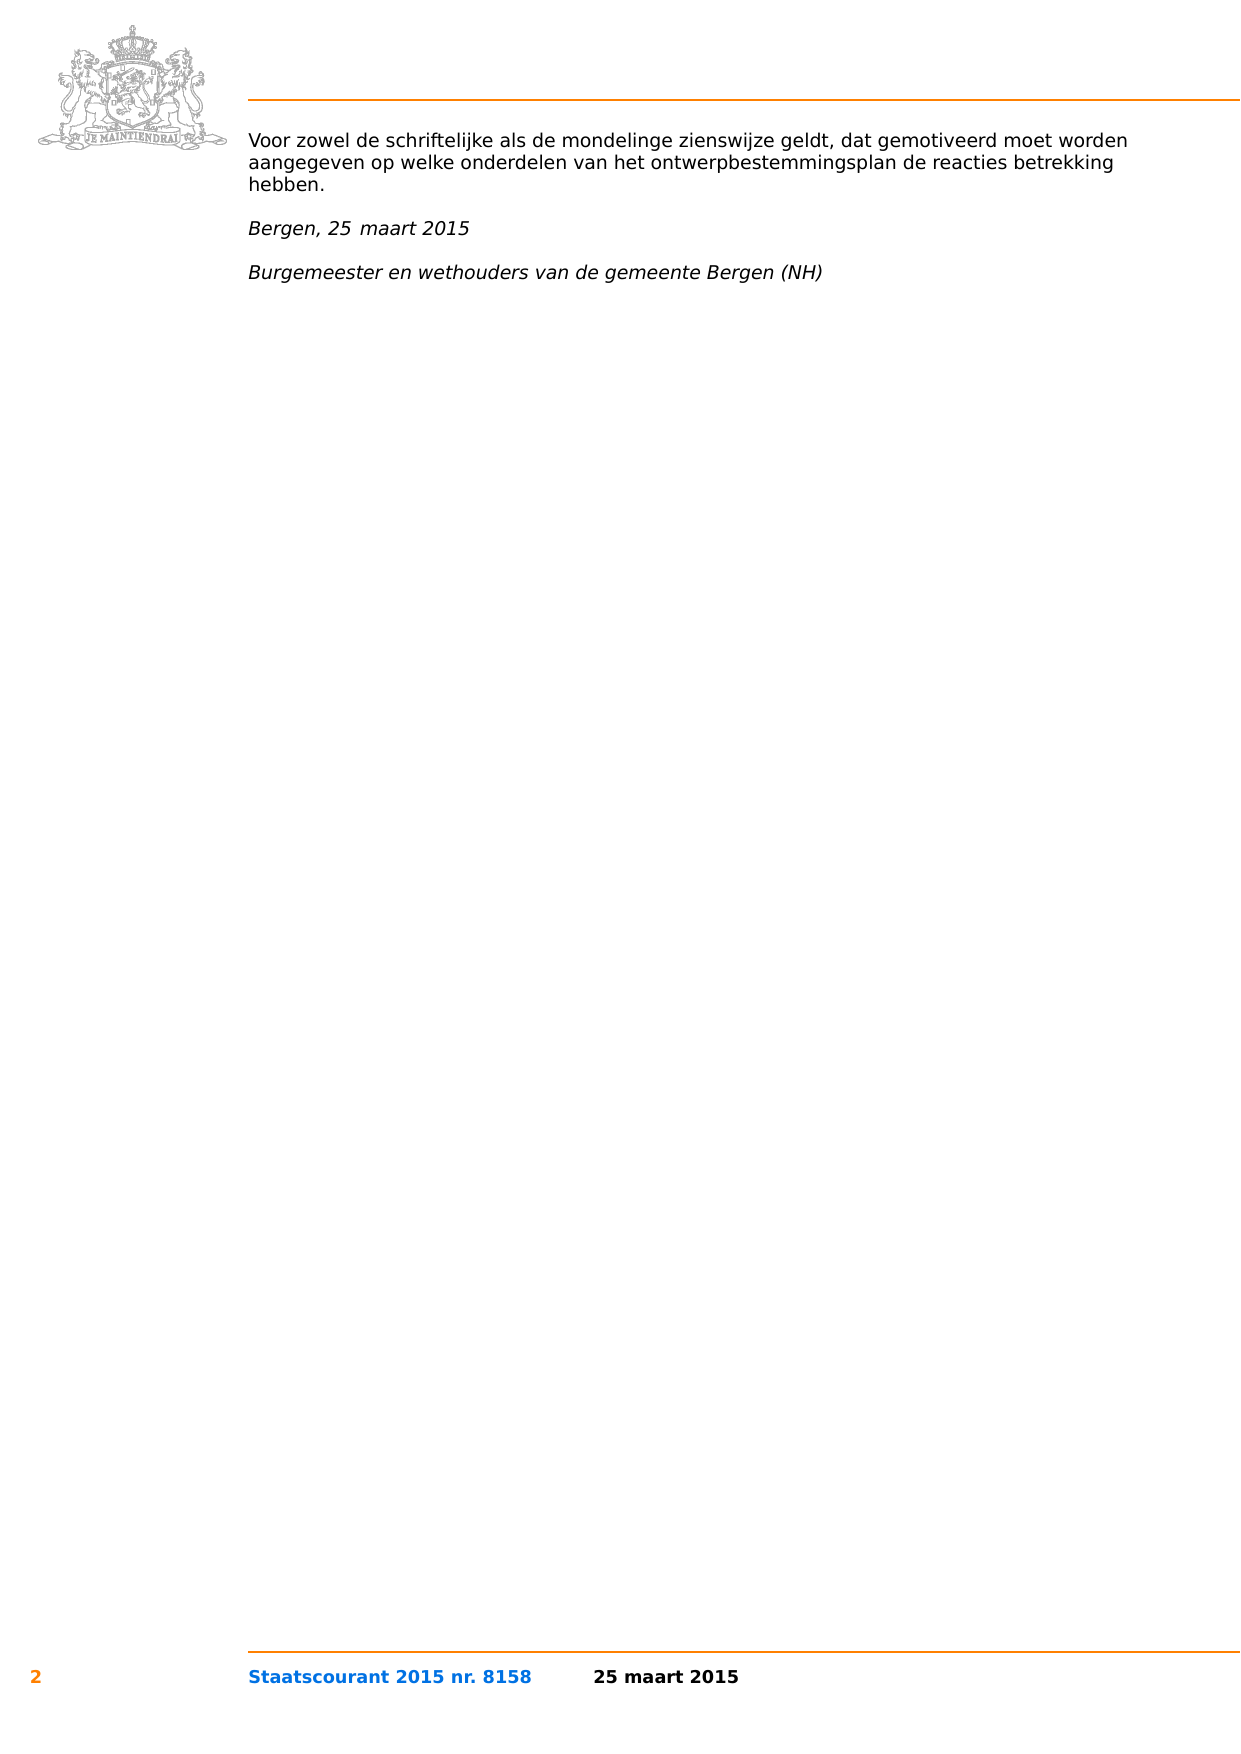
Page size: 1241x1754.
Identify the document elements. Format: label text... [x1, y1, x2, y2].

text Bergen, 25 maart 2015 [248, 218, 1163, 240]
text Voor zowel de schriftelijke als de mondelinge zienswijze geldt, dat gemotiveerd moet worden aangegeven op welke onderdelen van het ontwerpbestemmingsplan de reacties betrekking hebben. [248, 130, 1163, 196]
picture [38, 25, 227, 150]
text Burgemeester en wethouders van de gemeente Bergen (NH) [248, 262, 1163, 283]
